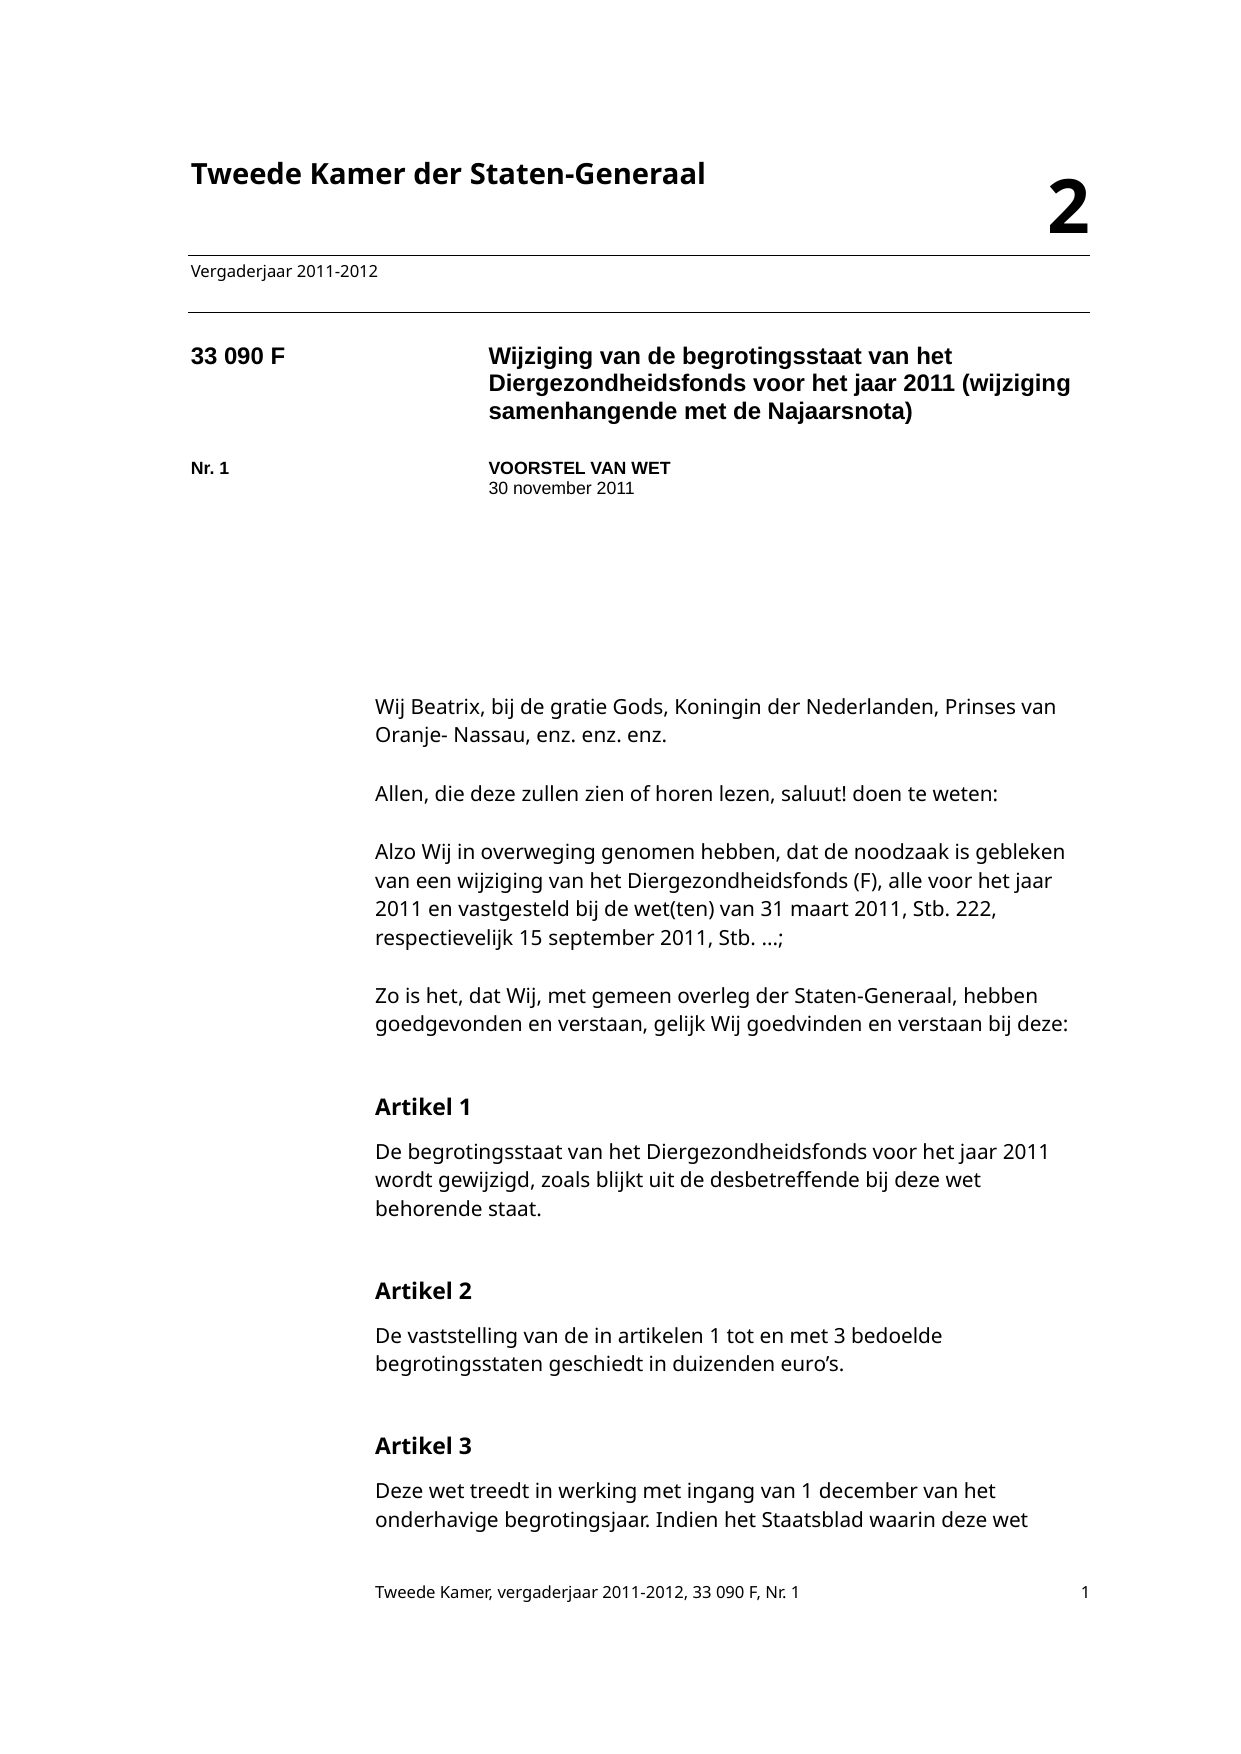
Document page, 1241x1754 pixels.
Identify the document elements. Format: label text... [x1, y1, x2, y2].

table_cell VOORSTEL VAN WET 30 november 2011 [485, 455, 1090, 573]
text De begrotingsstaat van het Diergezondheidsfonds voor het jaar 2011 wordt gewijzigd, zoals blijkt uit de desbetreffende bij deze wet behorende staat. [375, 1137, 1090, 1222]
text Alzo Wij in overweging genomen hebben, dat de noodzaak is gebleken van een wijziging van het Diergezondheidsfonds (F), alle voor het jaar 2011 en vastgesteld bij de wet(ten) van 31 maart 2011, Stb. 222, respectievelijk 15 september 2011, Stb. ...; [375, 837, 1090, 951]
subtitle Artikel 1 [375, 1091, 1090, 1122]
table_cell [485, 313, 1090, 339]
subtitle Artikel 3 [375, 1430, 1090, 1461]
table_cell [188, 313, 485, 339]
text Zo is het, dat Wij, met gemeen overleg der Staten-Generaal, hebben goedgevonden en verstaan, gelijk Wij goedvinden en verstaan bij deze: [375, 981, 1090, 1038]
text Allen, die deze zullen zien of horen lezen, saluut! doen te weten: [375, 779, 1090, 807]
table_cell Vergaderjaar 2011-2012 [188, 256, 485, 312]
table_header Tweede Kamer der Staten-Generaal [188, 150, 909, 255]
table_cell [485, 256, 1090, 312]
text Deze wet treedt in werking met ingang van 1 december van het onderhavige begrotingsjaar. Indien het Staatsblad waarin deze wet [375, 1476, 1090, 1533]
table_cell Nr. 1 [188, 455, 485, 573]
subtitle Artikel 2 [375, 1274, 1090, 1306]
text Wij Beatrix, bij de gratie Gods, Koningin der Nederlanden, Prinses van Oranje- Nassau, enz. enz. enz. [375, 692, 1090, 749]
table_cell Wijziging van de begrotingsstaat van het Diergezondheidsfonds voor het jaar 2011 (wijziging samenhangende met de Najaarsnota) [485, 339, 1090, 454]
table_header 2 [910, 150, 1090, 255]
table_cell 33 090 F [188, 339, 485, 454]
text De vaststelling van de in artikelen 1 tot en met 3 bedoelde begrotingsstaten geschiedt in duizenden euro’s. [375, 1321, 1090, 1378]
